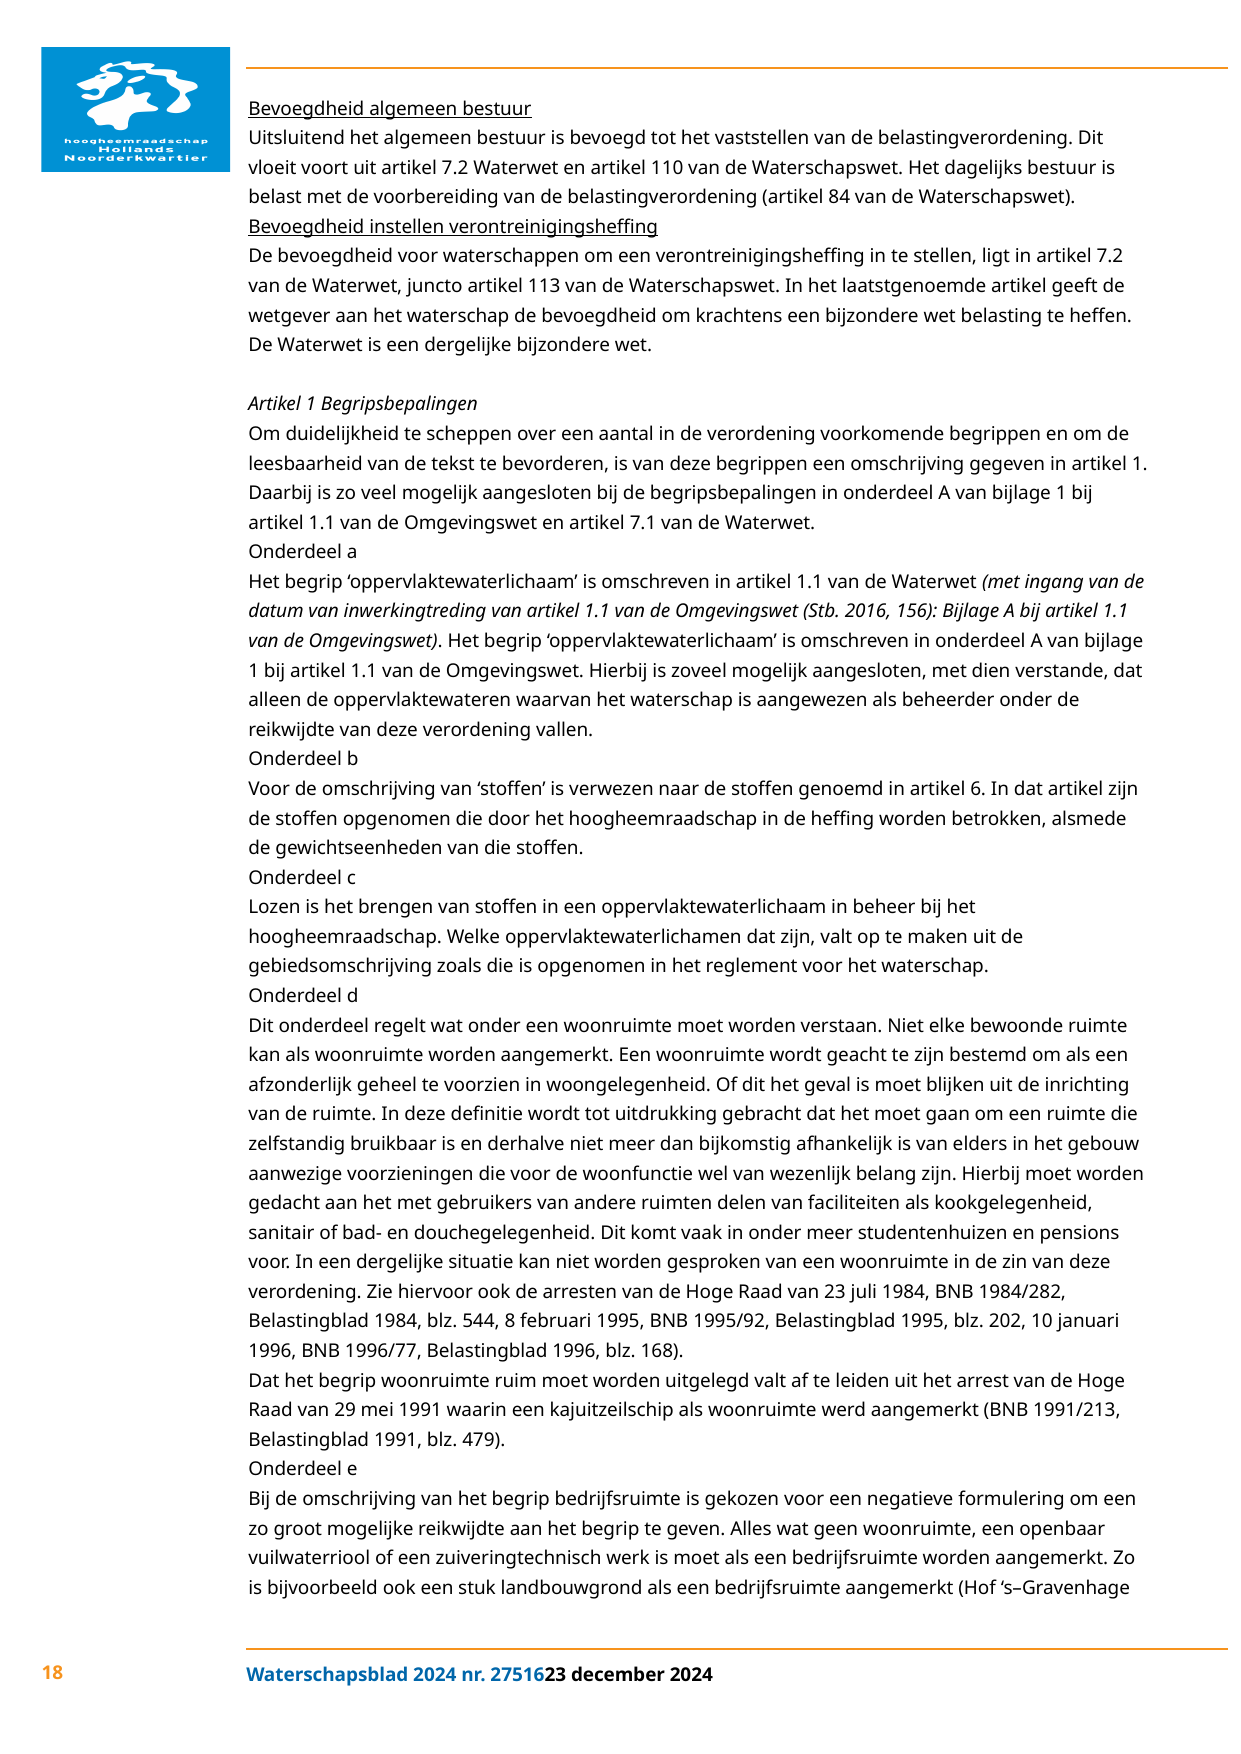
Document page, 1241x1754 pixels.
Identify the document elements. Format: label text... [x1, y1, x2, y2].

text Bij de omschrijving van het begrip bedrijfsruimte is gekozen voor een negatieve formulering om een zo groot mogelijke reikwijdte aan het begrip te geven. Alles wat geen woonruimte, een openbaar vuilwaterriool of een zuiveringtechnisch werk is moet als een bedrijfsruimte worden aangemerkt. Zo is bijvoorbeeld ook een stuk landbouwgrond als een bedrijfsruimte aangemerkt (Hof ‘s–Gravenhage [248, 1485, 1152, 1600]
text Dat het begrip woonruimte ruim moet worden uitgelegd valt af te leiden uit het arrest van de Hoge Raad van 29 mei 1991 waarin een kajuitzeilschip als woonruimte werd aangemerkt (BNB 1991/213, Belastingblad 1991, blz. 479). [248, 1367, 1152, 1452]
text Onderdeel d [248, 982, 1152, 1008]
picture [129, 76, 144, 82]
picture [118, 62, 197, 112]
picture [88, 87, 157, 130]
text Onderdeel c [248, 864, 1152, 890]
text De bevoegdheid voor waterschappen om een verontreinigingsheffing in te stellen, ligt in artikel 7.2 van de Waterwet, juncto artikel 113 van de Waterschapswet. In het laatstgenoemde artikel geeft de wetgever aan het waterschap de bevoegdheid om krachtens een bijzondere wet belasting te heffen. De Waterwet is een dergelijke bijzondere wet. [248, 243, 1152, 357]
text Voor de omschrijving van ‘stoffen’ is verwezen naar de stoffen genoemd in artikel 6. In dat artikel zijn de stoffen opgenomen die door het hoogheemraadschap in de heffing worden betrokken, alsmede de gewichtseenheden van die stoffen. [248, 775, 1152, 860]
text Het begrip ‘oppervlaktewaterlichaam’ is omschreven in artikel 1.1 van de Waterwet (met ingang van de datum van inwerkingtreding van artikel 1.1 van de Omgevingswet (Stb. 2016, 156): Bijlage A bij artikel 1.1 van de Omgevingswet). Het begrip ‘oppervlaktewaterlichaam’ is omschreven in onderdeel A van bijlage 1 bij artikel 1.1 van de Omgevingswet. Hierbij is zoveel mogelijk aangesloten, met dien verstande, dat alleen de oppervlaktewateren waarvan het waterschap is aangewezen als beheerder onder de reikwijdte van deze verordening vallen. [248, 568, 1152, 742]
text Bevoegdheid instellen verontreinigingsheffing [248, 213, 1152, 239]
text Onderdeel b [248, 746, 1152, 771]
text Onderdeel a [248, 538, 1152, 564]
text Lozen is het brengen van stoffen in een oppervlaktewaterlichaam in beheer bij het hoogheemraadschap. Welke oppervlaktewaterlichamen dat zijn, valt op te maken uit de gebiedsomschrijving zoals die is opgenomen in het reglement voor het waterschap. [248, 893, 1152, 978]
text Bevoegdheid algemeen bestuur [248, 95, 1152, 121]
text Om duidelijkheid te scheppen over een aantal in de verordening voorkomende begrippen en om de leesbaarheid van de tekst te bevorderen, is van deze begrippen een omschrijving gegeven in artikel 1. Daarbij is zo veel mogelijk aangesloten bij de begripsbepalingen in onderdeel A van bijlage 1 bij artikel 1.1 van de Omgevingswet en artikel 7.1 van de Waterwet. [248, 420, 1152, 535]
picture [78, 64, 122, 99]
text Onderdeel e [248, 1456, 1152, 1481]
text Dit onderdeel regelt wat onder een woonruimte moet worden verstaan. Niet elke bewoonde ruimte kan als woonruimte worden aangemerkt. Een woonruimte wordt geacht te zijn bestemd om als een afzonderlijk geheel te voorzien in woongelegenheid. Of dit het geval is moet blijken uit de inrichting van de ruimte. In deze definitie wordt tot uitdrukking gebracht dat het moet gaan om een ruimte die zelfstandig bruikbaar is en derhalve niet meer dan bijkomstig afhankelijk is van elders in het gebouw aanwezige voorzieningen die voor de woonfunctie wel van wezenlijk belang zijn. Hierbij moet worden gedacht aan het met gebruikers van andere ruimten delen van faciliteiten als kookgelegenheid, sanitair of bad- en douchegelegenheid. Dit komt vaak in onder meer studentenhuizen en pensions voor. In een dergelijke situatie kan niet worden gesproken van een woonruimte in de zin van deze verordening. Zie hiervoor ook de arresten van de Hoge Raad van 23 juli 1984, BNB 1984/282, Belastingblad 1984, blz. 544, 8 februari 1995, BNB 1995/92, Belastingblad 1995, blz. 202, 10 januari 1996, BNB 1996/77, Belastingblad 1996, blz. 168). [248, 1012, 1152, 1363]
text Uitsluitend het algemeen bestuur is bevoegd tot het vaststellen van de belastingverordening. Dit vloeit voort uit artikel 7.2 Waterwet en artikel 110 van de Waterschapswet. Het dagelijks bestuur is belast met de voorbereiding van de belastingverordening (artikel 84 van de Waterschapswet). [248, 124, 1152, 209]
text Artikel 1 Begripsbepalingen [248, 391, 1152, 416]
